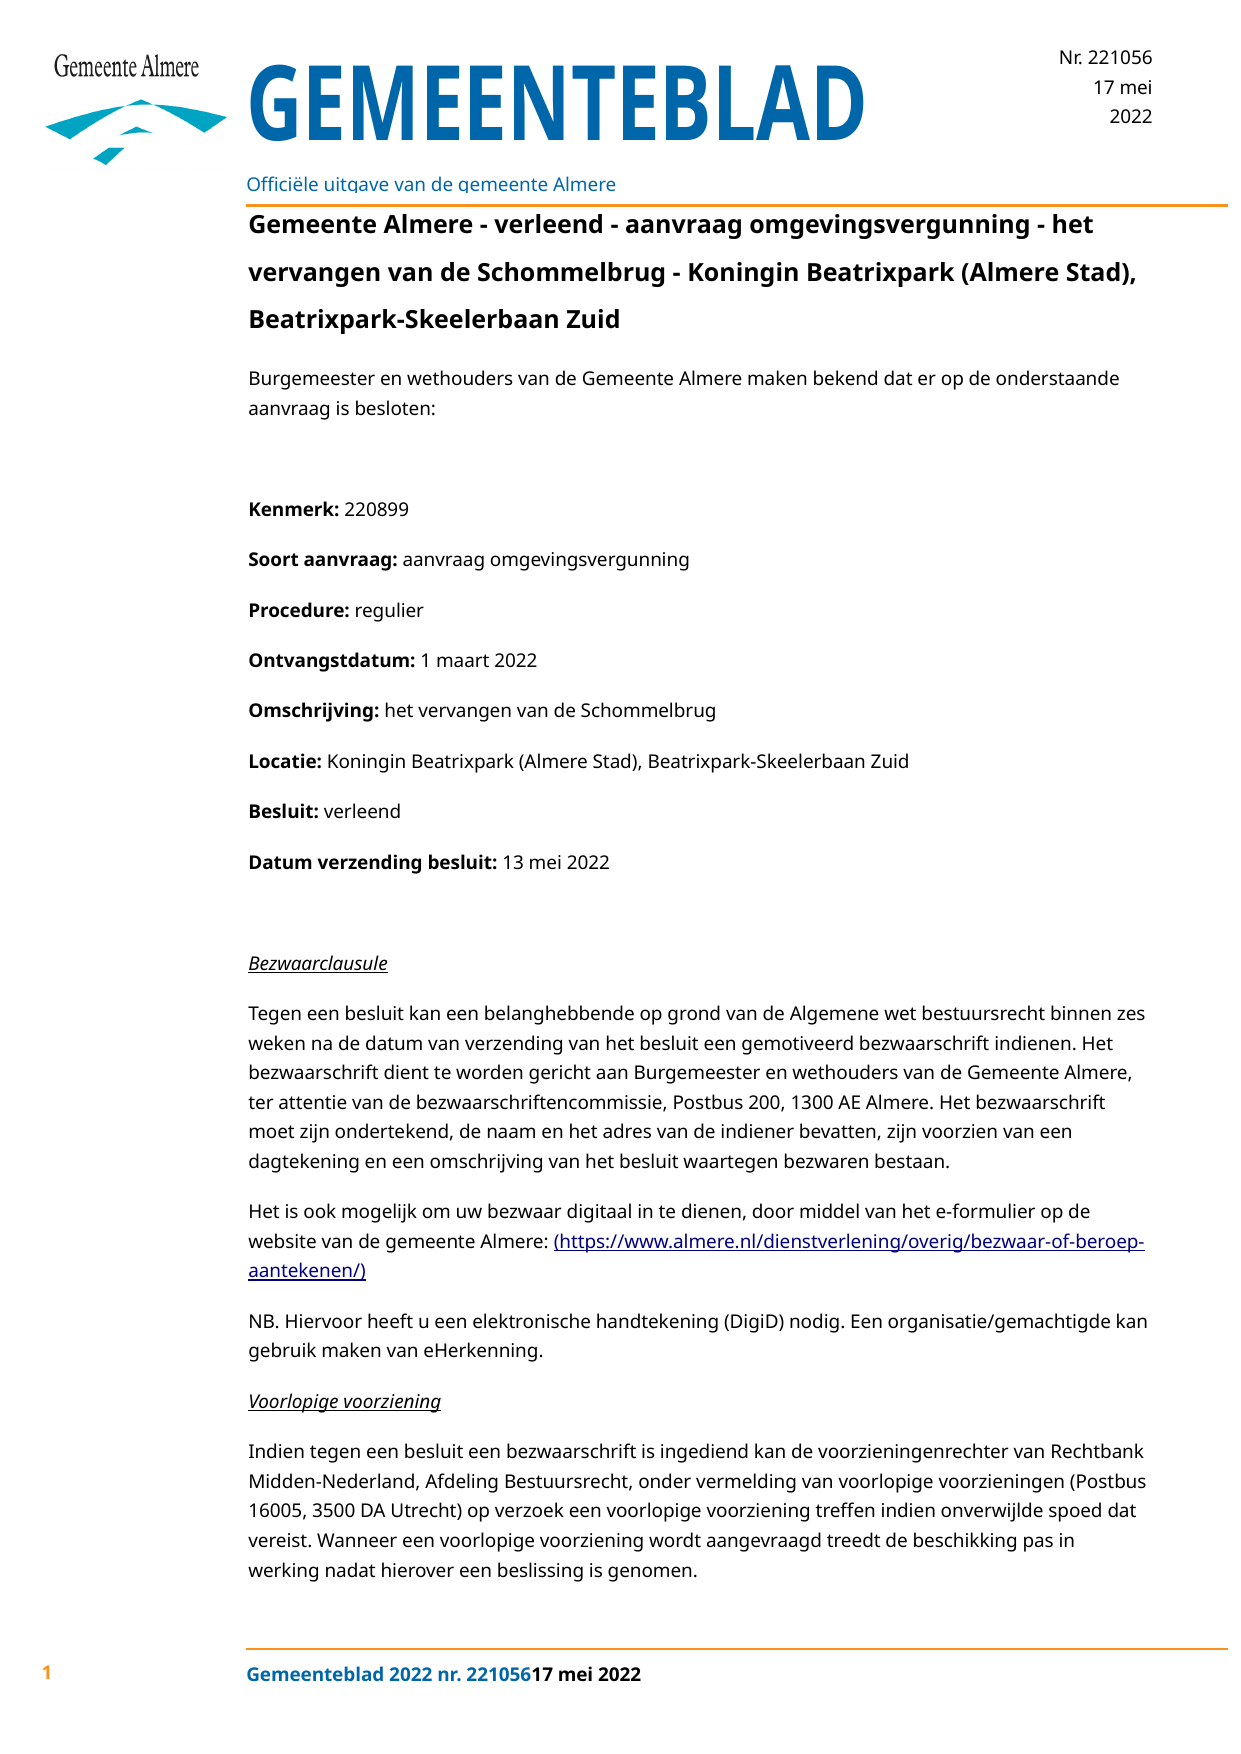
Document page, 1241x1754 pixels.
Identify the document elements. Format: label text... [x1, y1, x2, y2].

text Datum verzending besluit: 13 mei 2022 [248, 849, 1152, 874]
text Kenmerk: 220899 [248, 496, 1152, 522]
text Procedure: regulier [248, 597, 1152, 622]
text Het is ook mogelijk om uw bezwaar digitaal in te dienen, door middel van het e-formulier op de website van de gemeente Almere: (https://www.almere.nl/dienstverlening/overig/bezwaar-of-beroep-aantekenen/) [248, 1198, 1152, 1283]
text Indien tegen een besluit een bezwaarschrift is ingediend kan de voorzieningenrechter van Rechtbank Midden-Nederland, Afdeling Bestuursrecht, onder vermelding van voorlopige voorzieningen (Postbus 16005, 3500 DA Utrecht) op verzoek een voorlopige voorziening treffen indien onverwijlde spoed dat vereist. Wanneer een voorlopige voorziening wordt aangevraagd treedt de beschikking pas in werking nadat hierover een beslissing is genomen. [248, 1438, 1152, 1582]
picture [41, 47, 231, 172]
text Bezwaarclausule [248, 950, 1152, 975]
text Tegen een besluit kan een belanghebbende op grond van de Algemene wet bestuursrecht binnen zes weken na de datum van verzending van het besluit een gemotiveerd bezwaarschrift indienen. Het bezwaarschrift dient te worden gericht aan Burgemeester en wethouders van de Gemeente Almere, ter attentie van de bezwaarschriftencommissie, Postbus 200, 1300 AE Almere. Het bezwaarschrift moet zijn ondertekend, de naam en het adres van de indiener bevatten, zijn voorzien van een dagtekening en een omschrijving van het besluit waartegen bezwaren bestaan. [248, 1000, 1152, 1174]
text Ontvangstdatum: 1 maart 2022 [248, 647, 1152, 673]
text Burgemeester en wethouders van de Gemeente Almere maken bekend dat er op de onderstaande aanvraag is besloten: [248, 366, 1152, 421]
text Besluit: verleend [248, 798, 1152, 824]
text Soort aanvraag: aanvraag omgevingsvergunning [248, 546, 1152, 572]
text Omschrijving: het vervangen van de Schommelbrug [248, 698, 1152, 723]
text NB. Hiervoor heeft u een elektronische handtekening (DigiD) nodig. Een organisatie/gemachtigde kan gebruik maken van eHerkenning. [248, 1308, 1152, 1363]
text Locatie: Koningin Beatrixpark (Almere Stad), Beatrixpark-Skeelerbaan Zuid [248, 748, 1152, 774]
text Voorlopige voorziening [248, 1388, 1152, 1414]
text Gemeente Almere - verleend - aanvraag omgevingsvergunning - het vervangen van de Schommelbrug - Koningin Beatrixpark (Almere Stad), Beatrixpark-Skeelerbaan Zuid [248, 207, 1152, 336]
